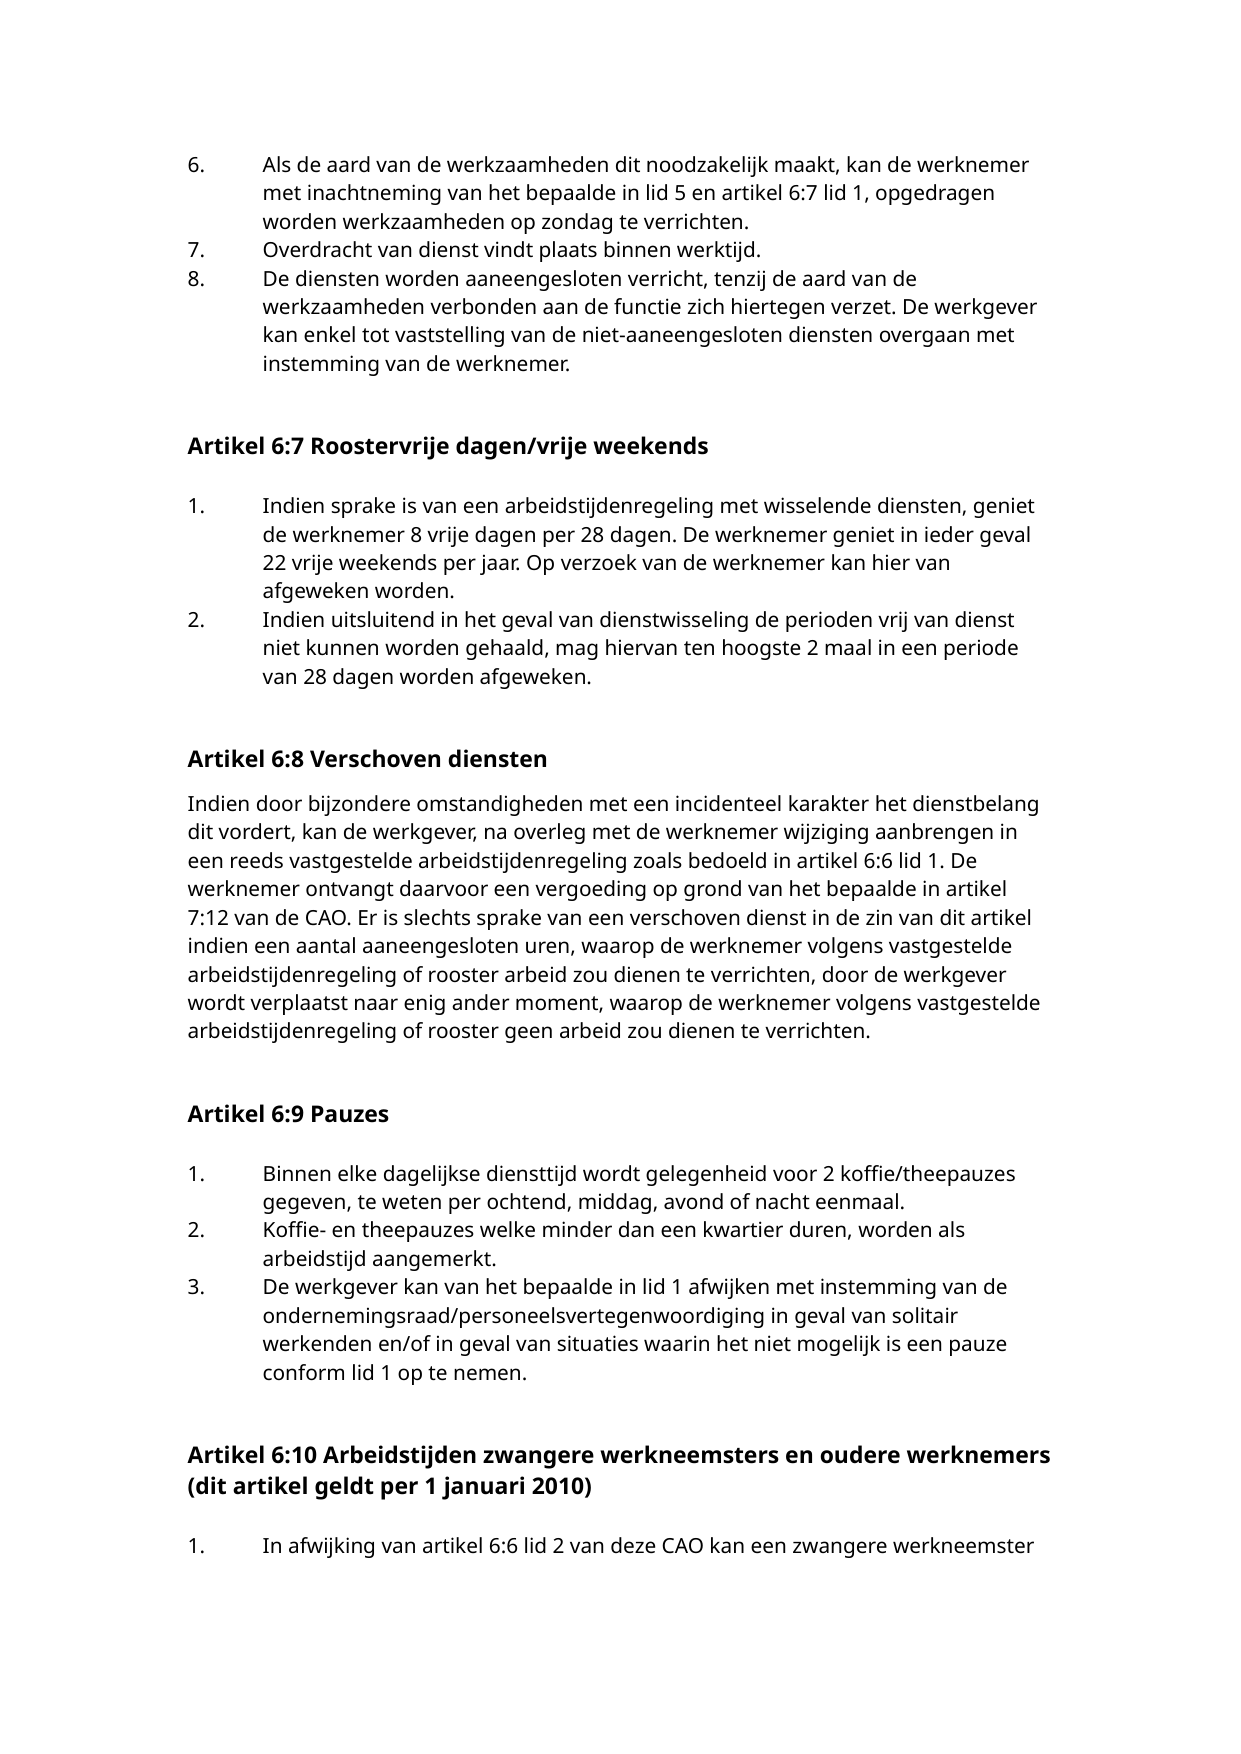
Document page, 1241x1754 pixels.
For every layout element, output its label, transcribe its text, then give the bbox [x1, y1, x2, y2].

list De werkgever kan van het bepaalde in lid 1 afwijken met instemming van de ondernemingsraad/personeelsvertegenwoordiging in geval van solitair werkenden en/of in geval van situaties waarin het niet mogelijk is een pauze conform lid 1 op te nemen. [187, 1272, 1053, 1386]
list In afwijking van artikel 6:6 lid 2 van deze CAO kan een zwangere werkneemster [187, 1531, 1053, 1560]
subtitle Artikel 6:9 Pauzes [187, 1097, 1053, 1129]
list Als de aard van de werkzaamheden dit noodzakelijk maakt, kan de werknemer met inachtneming van het bepaalde in lid 5 en artikel 6:7 lid 1, opgedragen worden werkzaamheden op zondag te verrichten. [187, 150, 1053, 235]
subtitle Artikel 6:7 Roostervrije dagen/vrije weekends [187, 430, 1053, 461]
text Indien door bijzondere omstandigheden met een incidenteel karakter het dienstbelang dit vordert, kan de werkgever, na overleg met de werknemer wijziging aanbrengen in een reeds vastgestelde arbeidstijdenregeling zoals bedoeld in artikel 6:6 lid 1. De werknemer ontvangt daarvoor een vergoeding op grond van het bepaalde in artikel 7:12 van de CAO. Er is slechts sprake van een verschoven dienst in de zin van dit artikel indien een aantal aaneengesloten uren, waarop de werknemer volgens vastgestelde arbeidstijdenregeling of rooster arbeid zou dienen te verrichten, door de werkgever wordt verplaatst naar enig ander moment, waarop de werknemer volgens vastgestelde arbeidstijdenregeling of rooster geen arbeid zou dienen te verrichten. [187, 789, 1053, 1045]
list Overdracht van dienst vindt plaats binnen werktijd. [187, 235, 1053, 264]
list Indien sprake is van een arbeidstijdenregeling met wisselende diensten, geniet de werknemer 8 vrije dagen per 28 dagen. De werknemer geniet in ieder geval 22 vrije weekends per jaar. Op verzoek van de werknemer kan hier van afgeweken worden. [187, 491, 1053, 605]
subtitle Artikel 6:10 Arbeidstijden zwangere werkneemsters en oudere werknemers (dit artikel geldt per 1 januari 2010) [187, 1439, 1053, 1501]
list De diensten worden aaneengesloten verricht, tenzij de aard van de werkzaamheden verbonden aan de functie zich hiertegen verzet. De werkgever kan enkel tot vaststelling van de niet-aaneengesloten diensten overgaan met instemming van de werknemer. [187, 264, 1053, 377]
list Indien uitsluitend in het geval van dienstwisseling de perioden vrij van dienst niet kunnen worden gehaald, mag hiervan ten hoogste 2 maal in een periode van 28 dagen worden afgeweken. [187, 605, 1053, 690]
list Binnen elke dagelijkse diensttijd wordt gelegenheid voor 2 koffie/theepauzes gegeven, te weten per ochtend, middag, avond of nacht eenmaal. [187, 1159, 1053, 1216]
subtitle Artikel 6:8 Verschoven diensten [187, 743, 1053, 774]
list Koffie- en theepauzes welke minder dan een kwartier duren, worden als arbeidstijd aangemerkt. [187, 1216, 1053, 1272]
